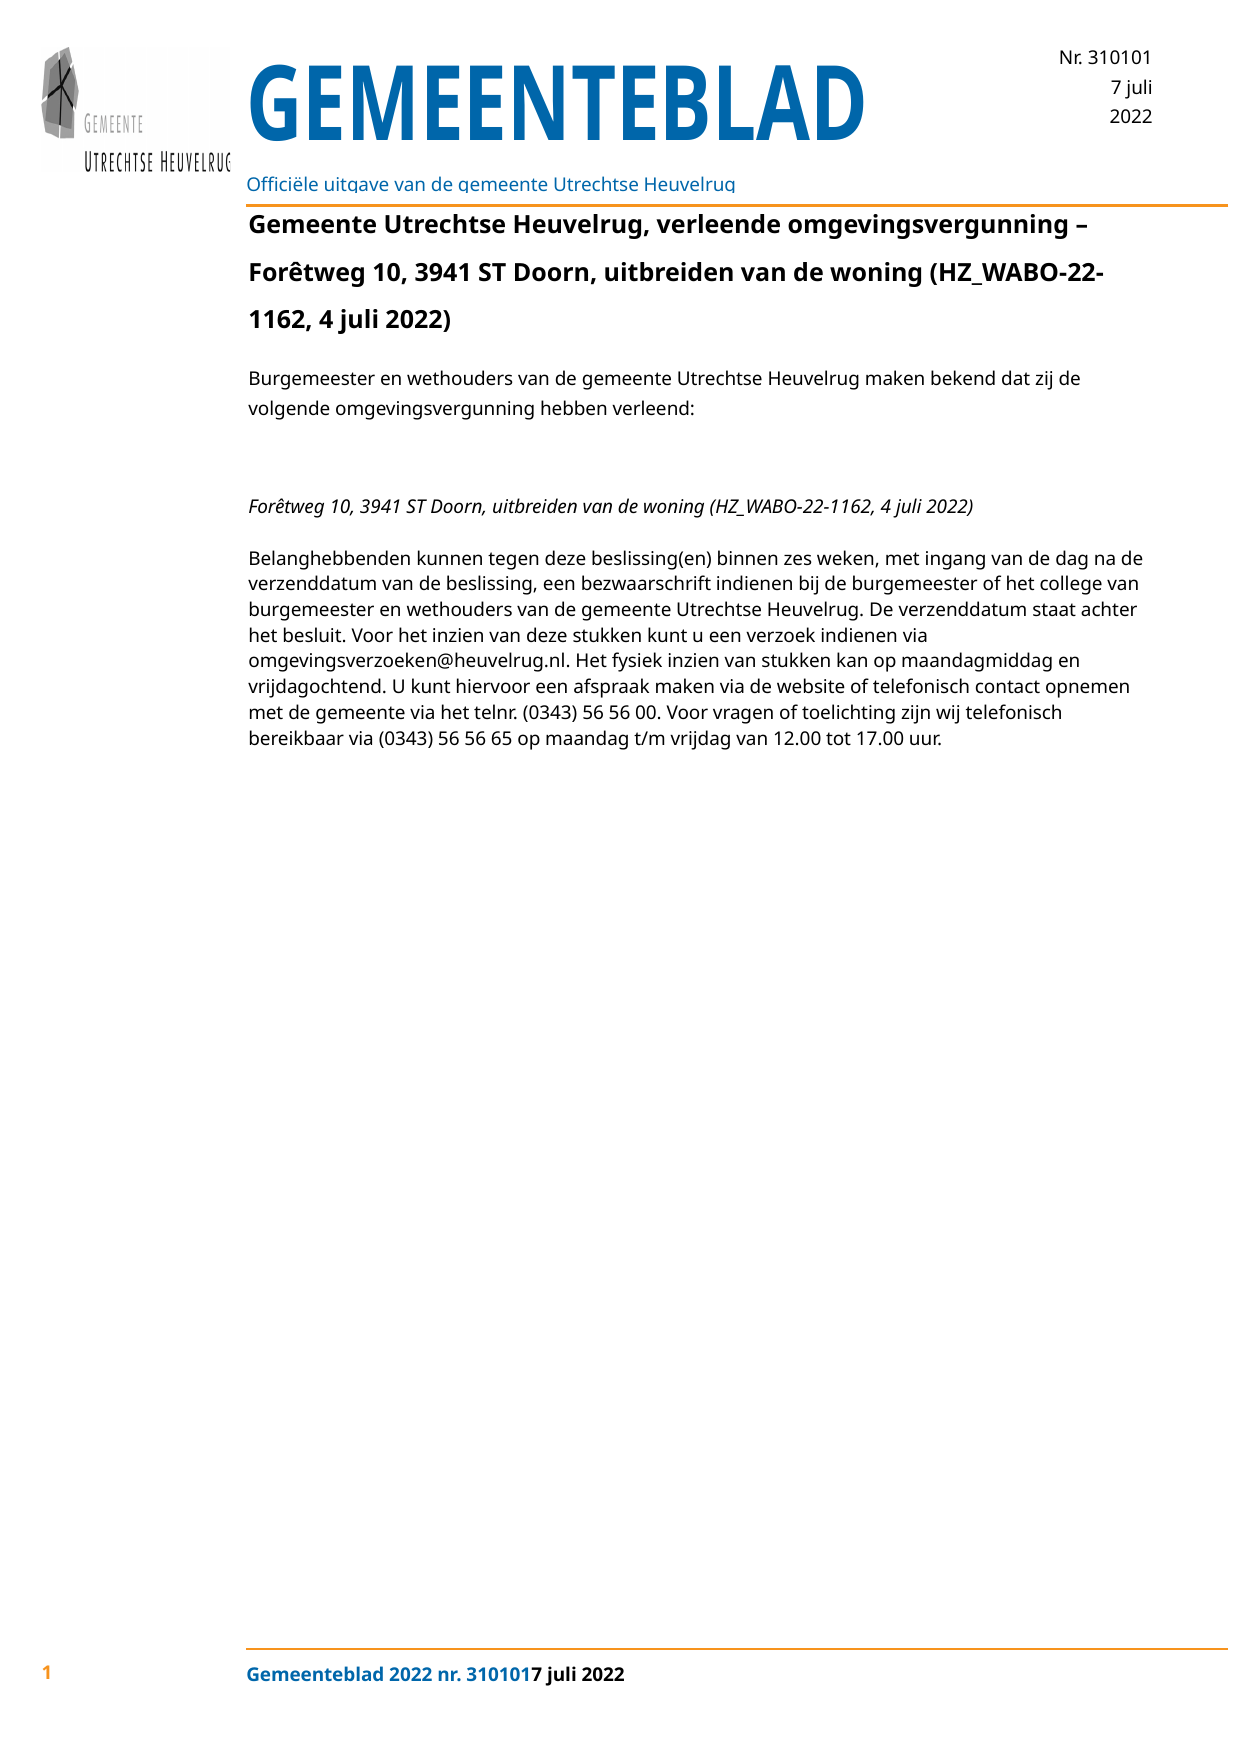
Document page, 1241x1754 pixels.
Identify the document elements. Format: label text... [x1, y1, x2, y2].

picture [41, 47, 231, 172]
text Belanghebbenden kunnen tegen deze beslissing(en) binnen zes weken, met ingang van de dag na de verzenddatum van de beslissing, een bezwaarschrift indienen bij de burgemeester of het college van burgemeester en wethouders van de gemeente Utrechtse Heuvelrug. De verzenddatum staat achter het besluit. Voor het inzien van deze stukken kunt u een verzoek indienen via omgevingsverzoeken@heuvelrug.nl. Het fysiek inzien van stukken kan op maandagmiddag en vrijdagochtend. U kunt hiervoor een afspraak maken via de website of telefonisch contact opnemen met de gemeente via het telnr. (0343) 56 56 00. Voor vragen of toelichting zijn wij telefonisch bereikbaar via (0343) 56 56 65 op maandag t/m vrijdag van 12.00 tot 17.00 uur. [248, 545, 1152, 751]
text Gemeente Utrechtse Heuvelrug, verleende omgevingsvergunning – Forêtweg 10, 3941 ST Doorn, uitbreiden van de woning (HZ_WABO-22-1162, 4 juli 2022) [248, 207, 1152, 336]
text Burgemeester en wethouders van de gemeente Utrechtse Heuvelrug maken bekend dat zij de volgende omgevingsvergunning hebben verleend: [248, 366, 1152, 421]
text Forêtweg 10, 3941 ST Doorn, uitbreiden van de woning (HZ_WABO-22-1162, 4 juli 2022) [248, 493, 1152, 519]
